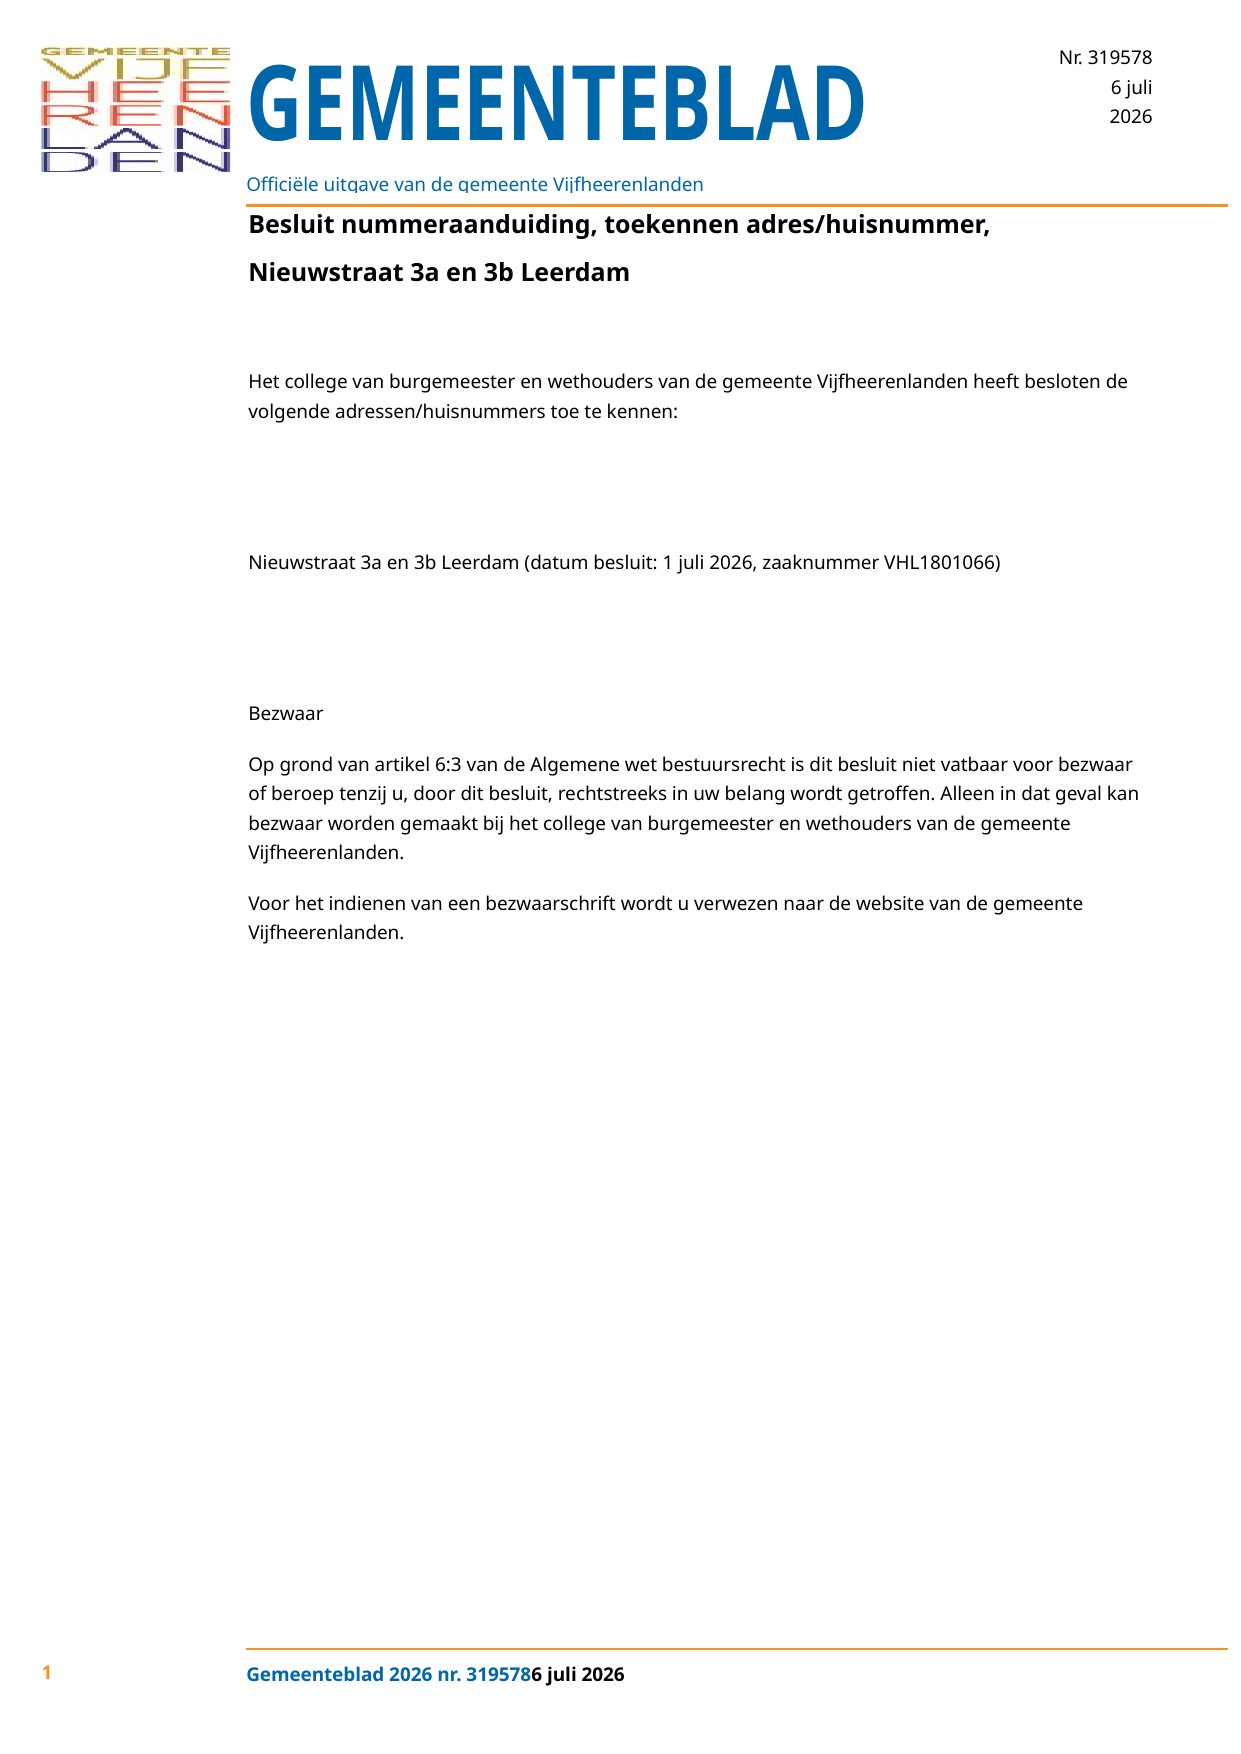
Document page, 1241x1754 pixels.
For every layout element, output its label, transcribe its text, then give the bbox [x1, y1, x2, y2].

picture [41, 47, 231, 172]
text Nieuwstraat 3a en 3b Leerdam (datum besluit: 1 juli 2026, zaaknummer VHL1801066) [248, 549, 1152, 575]
text Voor het indienen van een bezwaarschrift wordt u verwezen naar de website van de gemeente Vijfheerenlanden. [248, 890, 1152, 945]
text Bezwaar [248, 700, 1152, 726]
text Het college van burgemeester en wethouders van de gemeente Vijfheerenlanden heeft besloten de volgende adressen/huisnummers toe te kennen: [248, 368, 1152, 424]
text Besluit nummeraanduiding, toekennen adres/huisnummer, Nieuwstraat 3a en 3b Leerdam [248, 207, 1152, 288]
text Op grond van artikel 6:3 van de Algemene wet bestuursrecht is dit besluit niet vatbaar voor bezwaar of beroep tenzij u, door dit besluit, rechtstreeks in uw belang wordt getroffen. Alleen in dat geval kan bezwaar worden gemaakt bij het college van burgemeester en wethouders van de gemeente Vijfheerenlanden. [248, 751, 1152, 865]
